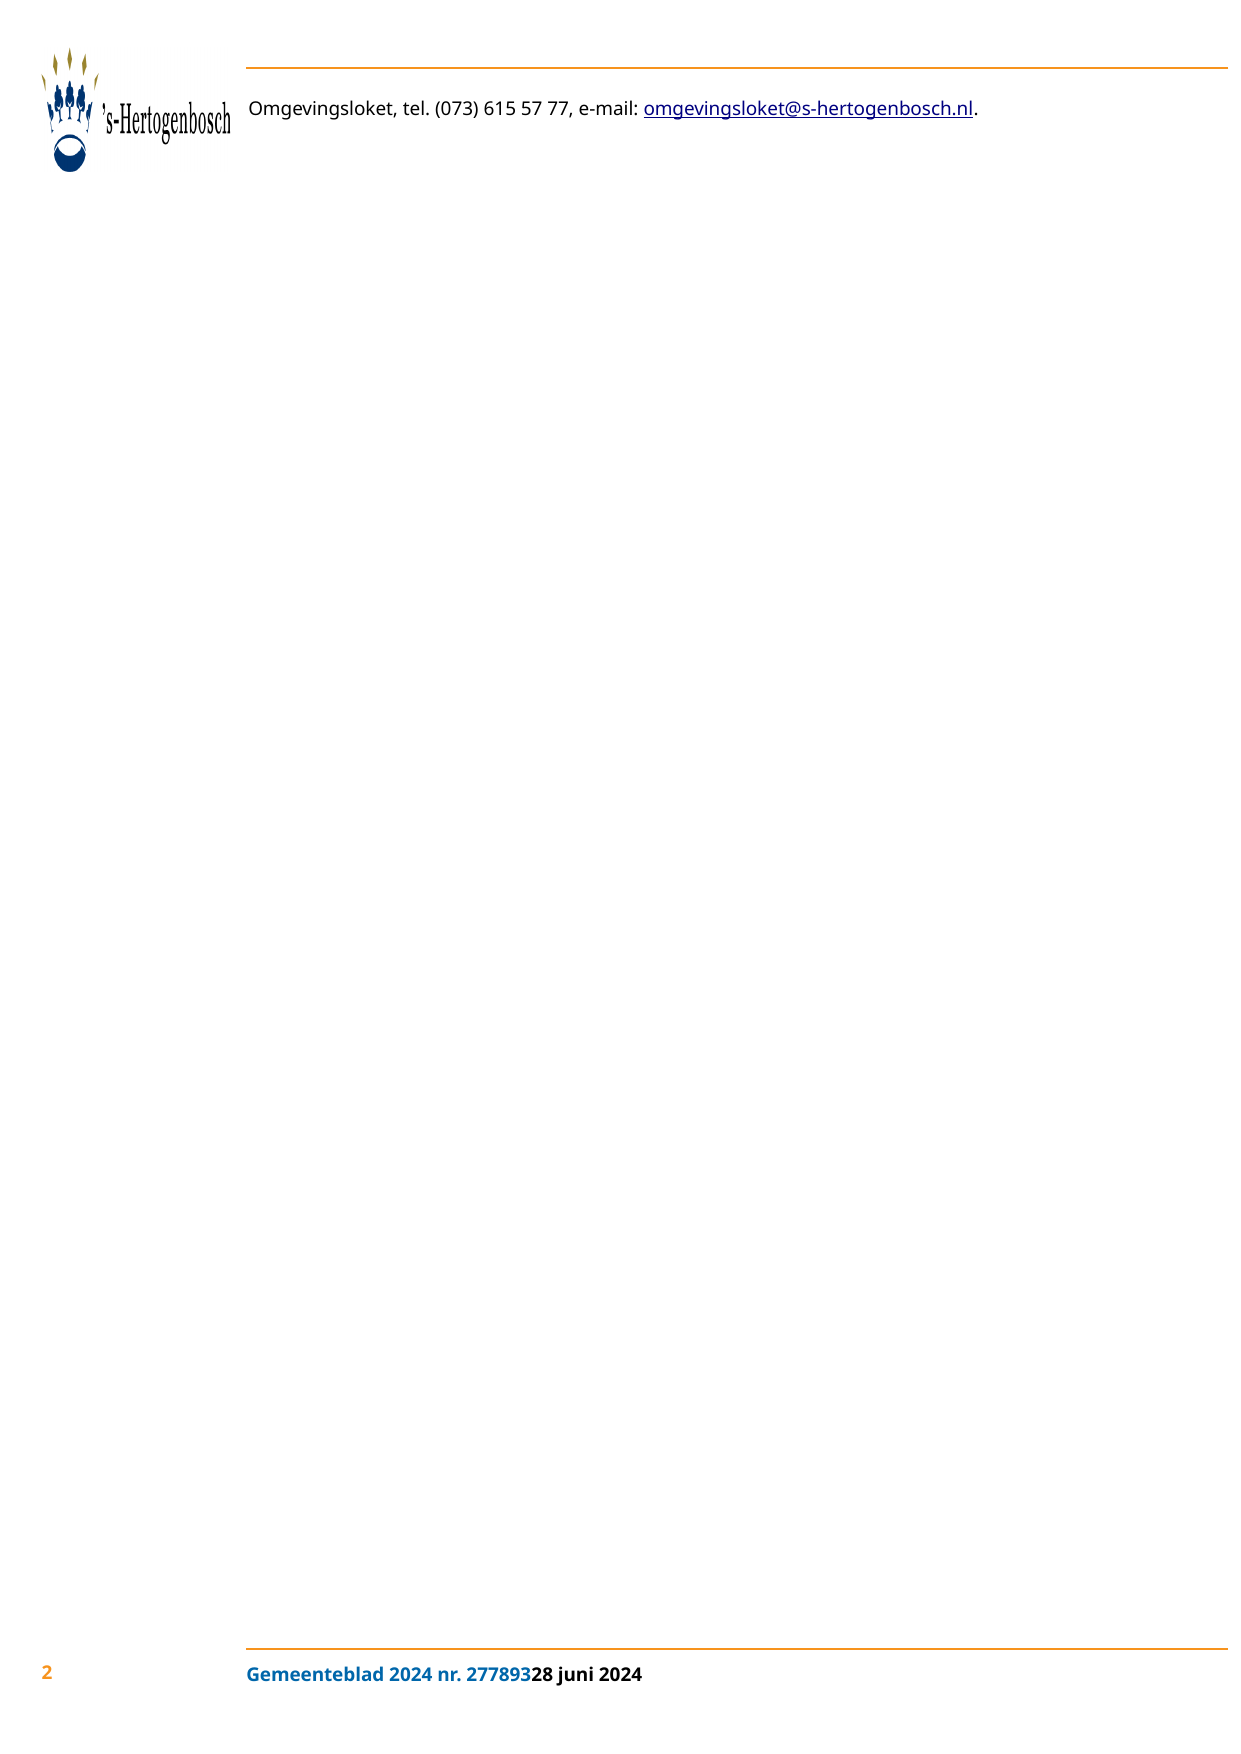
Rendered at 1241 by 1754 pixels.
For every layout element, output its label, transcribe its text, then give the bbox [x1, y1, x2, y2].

picture [41, 47, 231, 172]
text Omgevingsloket, tel. (073) 615 57 77, e-mail: omgevingsloket@s-hertogenbosch.nl. [248, 95, 1152, 121]
